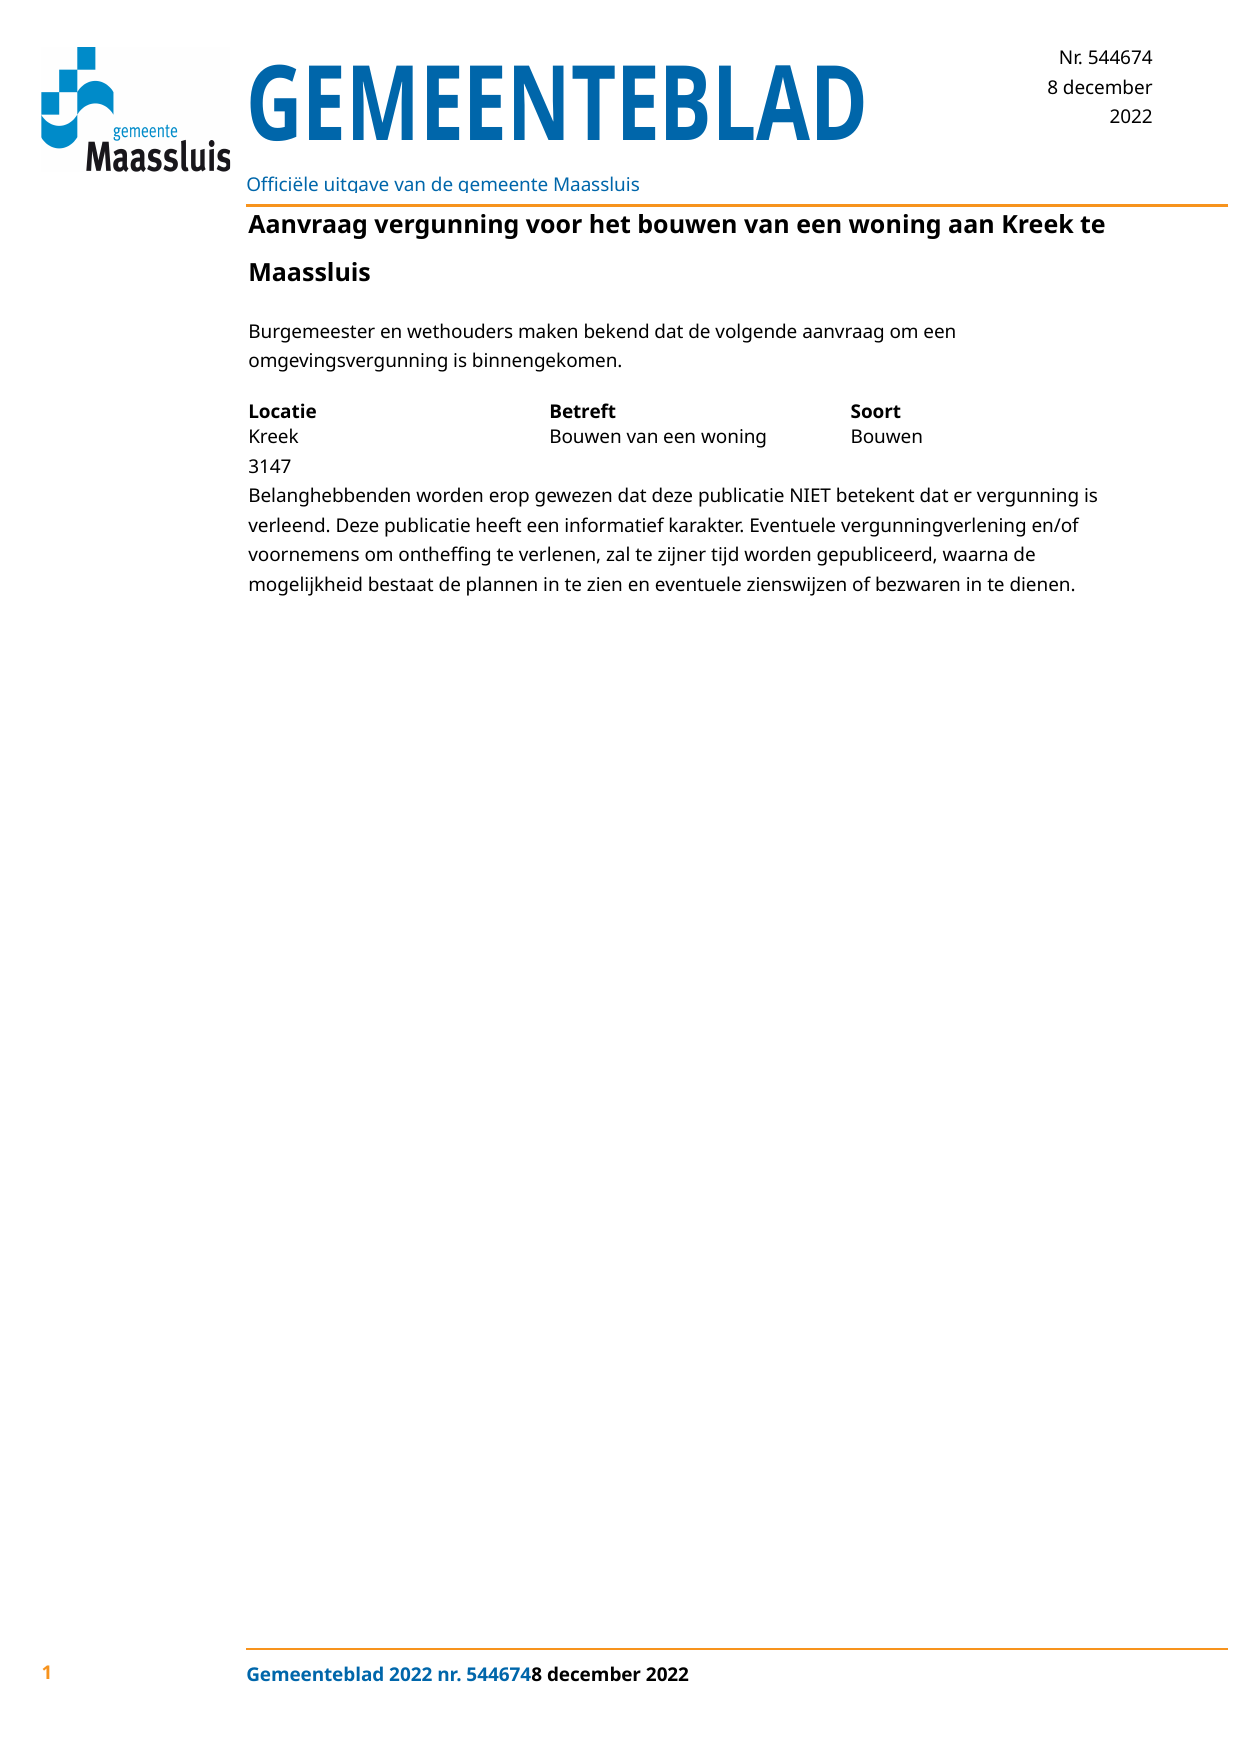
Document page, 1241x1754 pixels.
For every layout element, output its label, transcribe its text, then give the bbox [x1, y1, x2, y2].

table_header Locatie [248, 398, 549, 424]
text Belanghebbenden worden erop gewezen dat deze publicatie NIET betekent dat er vergunning is verleend. Deze publicatie heeft een informatief karakter. Eventuele vergunningverlening en/of voornemens om ontheffing te verlenen, zal te zijner tijd worden gepubliceerd, waarna de mogelijkheid bestaat de plannen in te zien en eventuele zienswijzen of bezwaren in te dienen. [248, 482, 1152, 597]
text Burgemeester en wethouders maken bekend dat de volgende aanvraag om een omgevingsvergunning is binnengekomen. [248, 318, 1152, 373]
picture [41, 47, 231, 172]
picture [41, 47, 77, 92]
table_cell Kreek 3147 [248, 424, 549, 479]
table_cell Bouwen van een woning [549, 424, 850, 479]
table_cell Bouwen [850, 424, 1152, 479]
text Aanvraag vergunning voor het bouwen van een woning aan Kreek te Maassluis [248, 207, 1152, 288]
table_header Betreft [549, 398, 850, 424]
table_header Soort [850, 398, 1152, 424]
